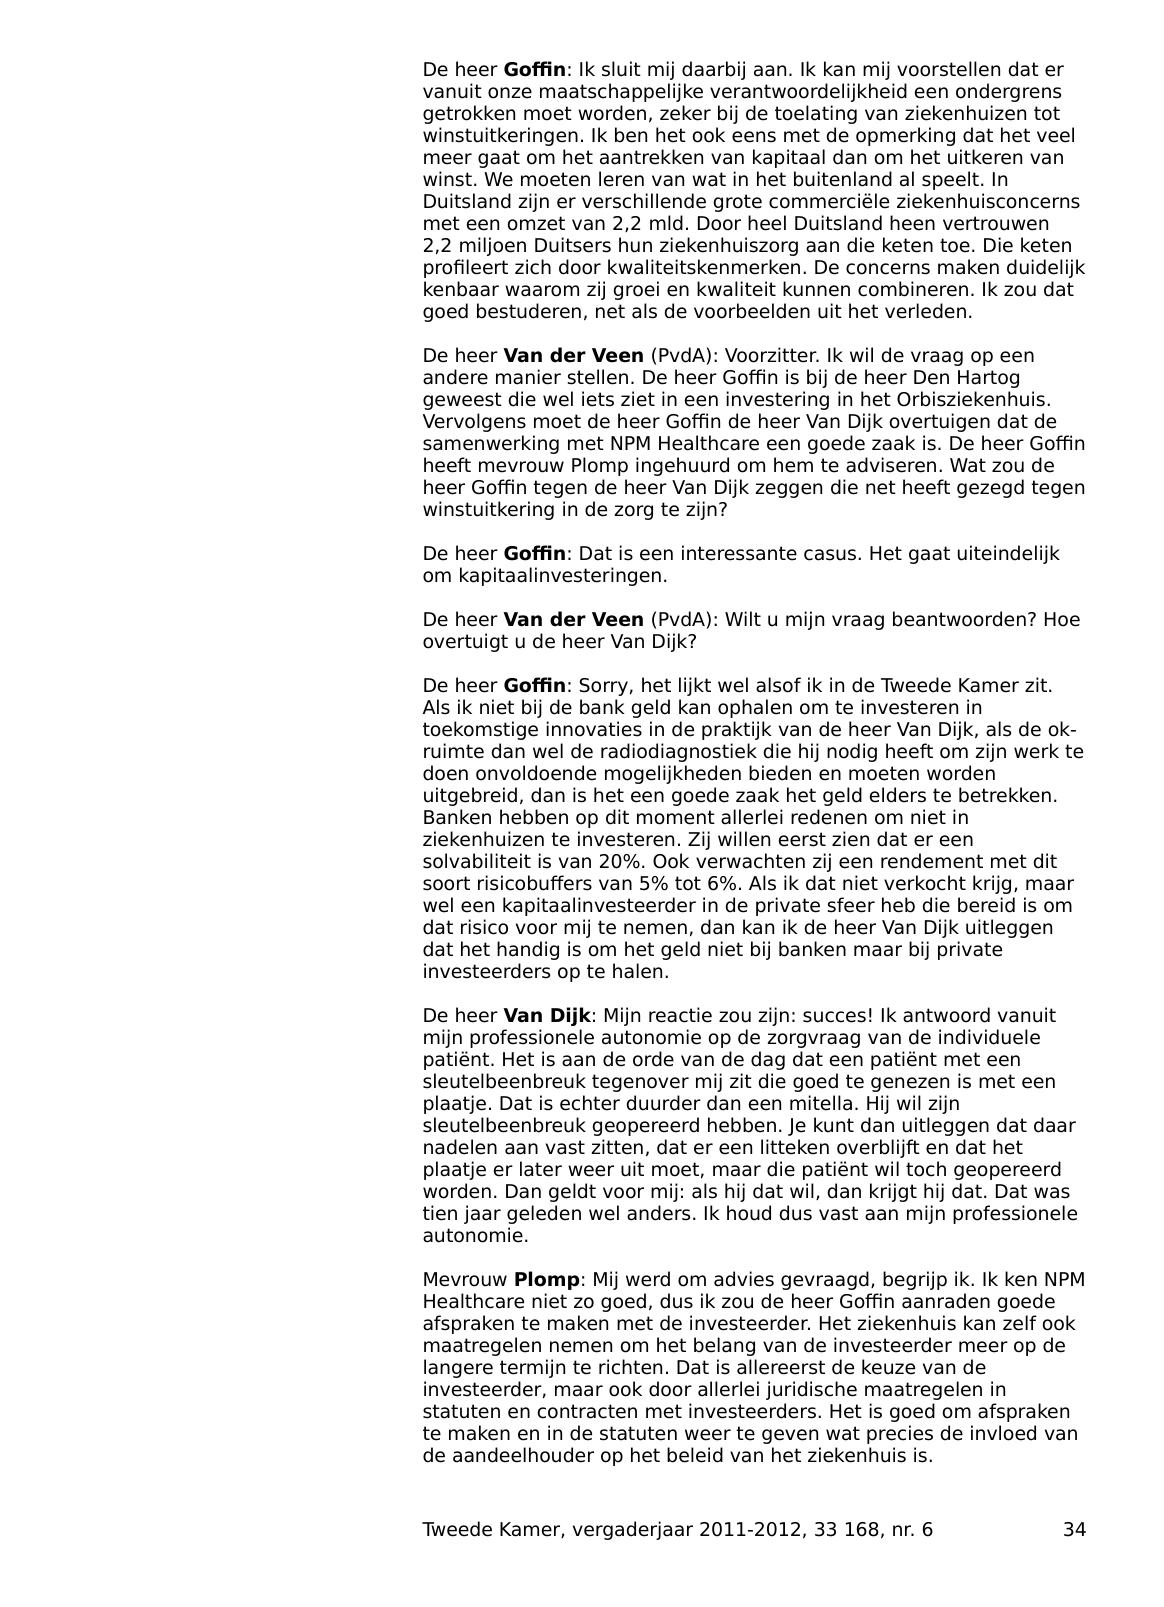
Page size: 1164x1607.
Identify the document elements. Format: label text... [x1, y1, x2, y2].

text De heer Goffin: Dat is een interessante casus. Het gaat uiteindelijk om kapitaalinvesteringen. [422, 543, 1087, 587]
text De heer Van der Veen (PvdA): Voorzitter. Ik wil de vraag op een andere manier stellen. De heer Goffin is bij de heer Den Hartog geweest die wel iets ziet in een investering in het Orbisziekenhuis. Vervolgens moet de heer Goffin de heer Van Dijk overtuigen dat de samenwerking met NPM Healthcare een goede zaak is. De heer Goffin heeft mevrouw Plomp ingehuurd om hem te adviseren. Wat zou de heer Goffin tegen de heer Van Dijk zeggen die net heeft gezegd tegen winstuitkering in de zorg te zijn? [422, 345, 1087, 521]
text De heer Van der Veen (PvdA): Wilt u mijn vraag beantwoorden? Hoe overtuigt u de heer Van Dijk? [422, 609, 1087, 653]
text De heer Goffin: Ik sluit mij daarbij aan. Ik kan mij voorstellen dat er vanuit onze maatschappelijke verantwoordelijkheid een ondergrens getrokken moet worden, zeker bij de toelating van ziekenhuizen tot winstuitkeringen. Ik ben het ook eens met de opmerking dat het veel meer gaat om het aantrekken van kapitaal dan om het uitkeren van winst. We moeten leren van wat in het buitenland al speelt. In Duitsland zijn er verschillende grote commerciële ziekenhuisconcerns met een omzet van 2,2 mld. Door heel Duitsland heen vertrouwen 2,2 miljoen Duitsers hun ziekenhuiszorg aan die keten toe. Die keten profileert zich door kwaliteitskenmerken. De concerns maken duidelijk kenbaar waarom zij groei en kwaliteit kunnen combineren. Ik zou dat goed bestuderen, net als de voorbeelden uit het verleden. [422, 59, 1087, 323]
text De heer Goffin: Sorry, het lijkt wel alsof ik in de Tweede Kamer zit. Als ik niet bij de bank geld kan ophalen om te investeren in toekomstige innovaties in de praktijk van de heer Van Dijk, als de ok-ruimte dan wel de radiodiagnostiek die hij nodig heeft om zijn werk te doen onvoldoende mogelijkheden bieden en moeten worden uitgebreid, dan is het een goede zaak het geld elders te betrekken. Banken hebben op dit moment allerlei redenen om niet in ziekenhuizen te investeren. Zij willen eerst zien dat er een solvabiliteit is van 20%. Ook verwachten zij een rendement met dit soort risicobuffers van 5% tot 6%. Als ik dat niet verkocht krijg, maar wel een kapitaalinvesteerder in de private sfeer heb die bereid is om dat risico voor mij te nemen, dan kan ik de heer Van Dijk uitleggen dat het handig is om het geld niet bij banken maar bij private investeerders op te halen. [422, 675, 1087, 983]
text Mevrouw Plomp: Mij werd om advies gevraagd, begrijp ik. Ik ken NPM Healthcare niet zo goed, dus ik zou de heer Goffin aanraden goede afspraken te maken met de investeerder. Het ziekenhuis kan zelf ook maatregelen nemen om het belang van de investeerder meer op de langere termijn te richten. Dat is allereerst de keuze van de investeerder, maar ook door allerlei juridische maatregelen in statuten en contracten met investeerders. Het is goed om afspraken te maken en in de statuten weer te geven wat precies de invloed van de aandeelhouder op het beleid van het ziekenhuis is. [422, 1269, 1087, 1467]
text De heer Van Dijk: Mijn reactie zou zijn: succes! Ik antwoord vanuit mijn professionele autonomie op de zorgvraag van de individuele patiënt. Het is aan de orde van de dag dat een patiënt met een sleutelbeenbreuk tegenover mij zit die goed te genezen is met een plaatje. Dat is echter duurder dan een mitella. Hij wil zijn sleutelbeenbreuk geopereerd hebben. Je kunt dan uitleggen dat daar nadelen aan vast zitten, dat er een litteken overblijft en dat het plaatje er later weer uit moet, maar die patiënt wil toch geopereerd worden. Dan geldt voor mij: als hij dat wil, dan krijgt hij dat. Dat was tien jaar geleden wel anders. Ik houd dus vast aan mijn professionele autonomie. [422, 1005, 1087, 1247]
